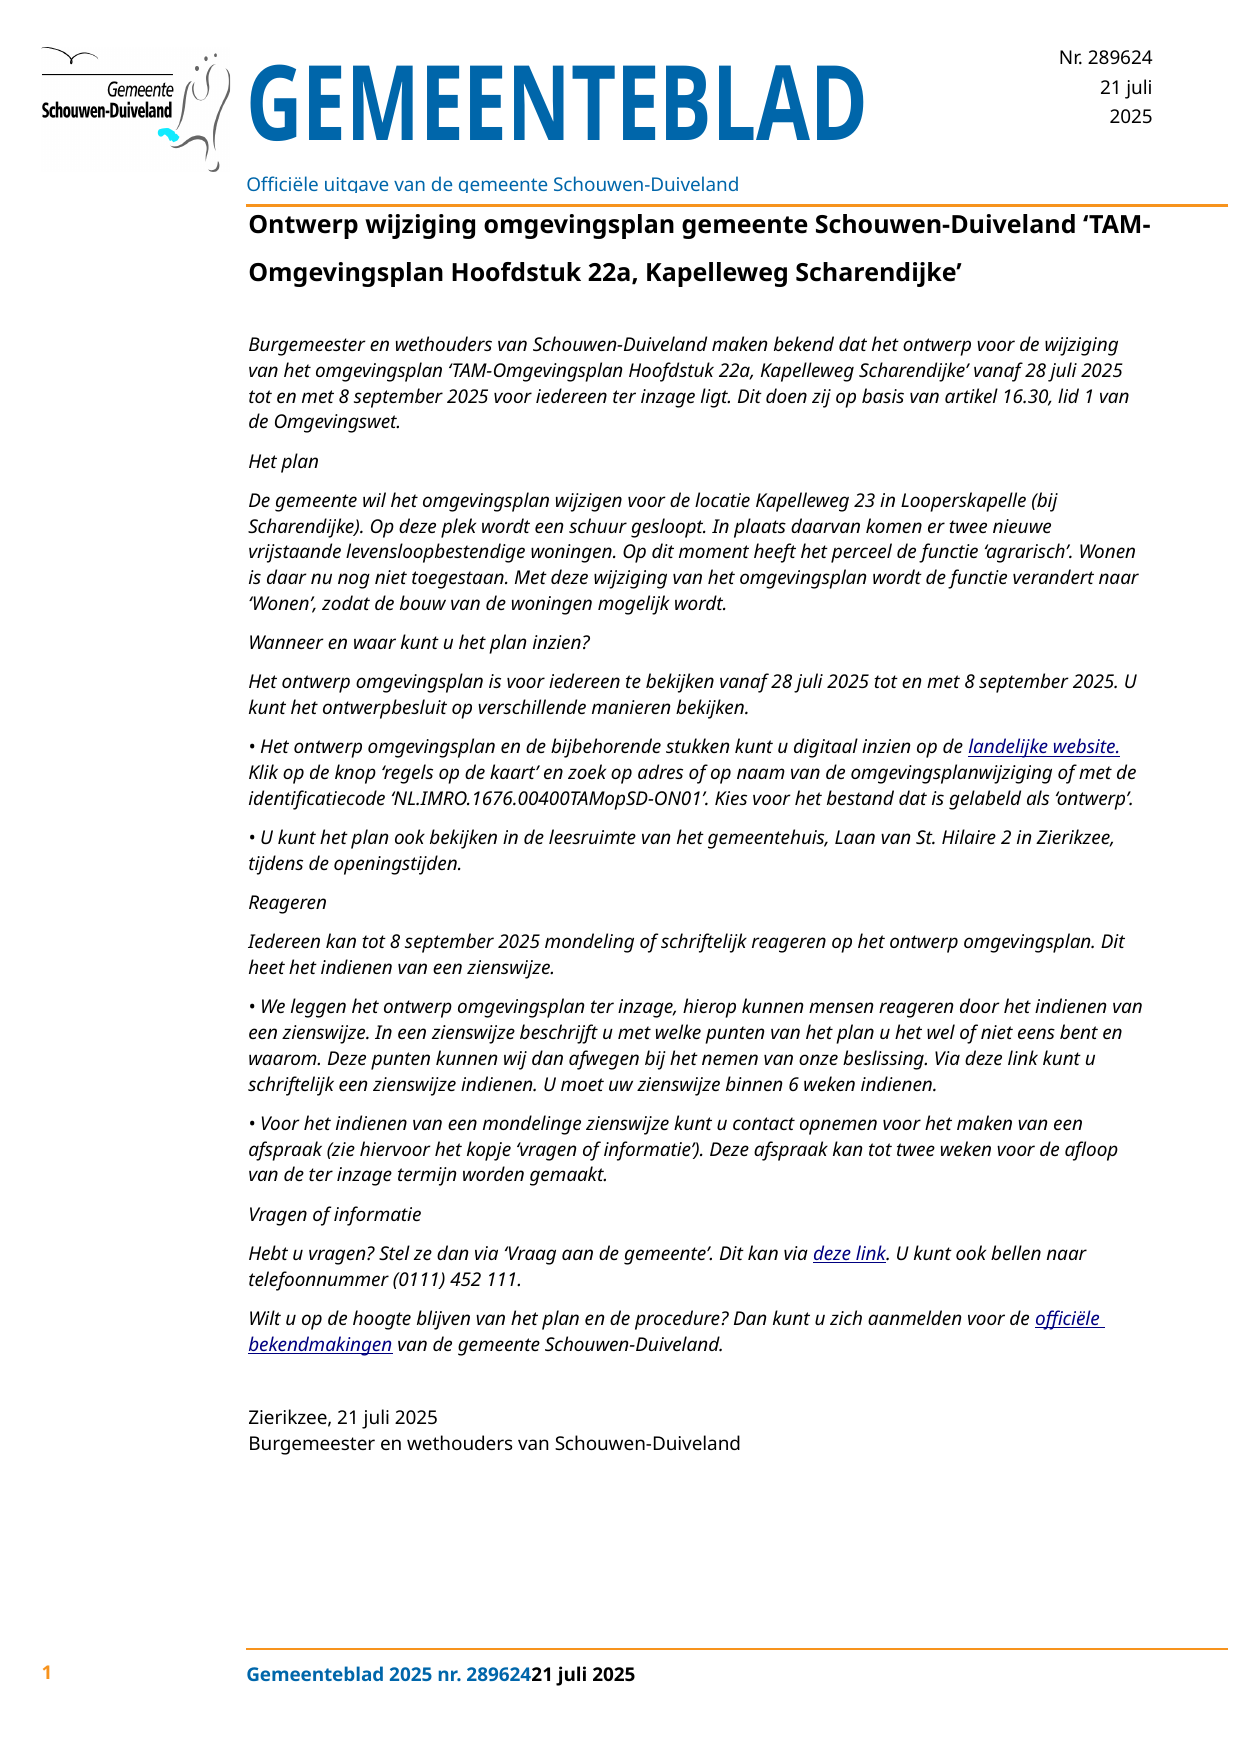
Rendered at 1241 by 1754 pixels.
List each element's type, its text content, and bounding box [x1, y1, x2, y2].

text Hebt u vragen? Stel ze dan via ‘Vraag aan de gemeente’. Dit kan via deze link. U kunt ook bellen naar telefoonnummer (0111) 452 111. [248, 1240, 1152, 1292]
text • Voor het indienen van een mondelinge zienswijze kunt u contact opnemen voor het maken van een afspraak (zie hiervoor het kopje ‘vragen of informatie’). Deze afspraak kan tot twee weken voor de afloop van de ter inzage termijn worden gemaakt. [248, 1110, 1152, 1187]
picture [41, 47, 231, 172]
text Het ontwerp omgevingsplan is voor iedereen te bekijken vanaf 28 juli 2025 tot en met 8 september 2025. U kunt het ontwerpbesluit op verschillende manieren bekijken. [248, 669, 1152, 720]
text Ontwerp wijziging omgevingsplan gemeente Schouwen-Duiveland ‘TAM-Omgevingsplan Hoofdstuk 22a, Kapelleweg Scharendijke’ [248, 207, 1152, 288]
text • We leggen het ontwerp omgevingsplan ter inzage, hierop kunnen mensen reageren door het indienen van een zienswijze. In een zienswijze beschrijft u met welke punten van het plan u het wel of niet eens bent en waarom. Deze punten kunnen wij dan afwegen bij het nemen van onze beslissing. Via deze link kunt u schriftelijk een zienswijze indienen. U moet uw zienswijze binnen 6 weken indienen. [248, 994, 1152, 1097]
text Vragen of informatie [248, 1201, 1152, 1227]
text Iedereen kan tot 8 september 2025 mondeling of schriftelijk reageren op het ontwerp omgevingsplan. Dit heet het indienen van een zienswijze. [248, 929, 1152, 980]
text • U kunt het plan ook bekijken in de leesruimte van het gemeentehuis, Laan van St. Hilaire 2 in Zierikzee, tijdens de openingstijden. [248, 824, 1152, 876]
text Reageren [248, 889, 1152, 915]
text Zierikzee, 21 juli 2025 [248, 1404, 1152, 1430]
text • Het ontwerp omgevingsplan en de bijbehorende stukken kunt u digitaal inzien op de landelijke website. Klik op de knop ‘regels op de kaart’ en zoek op adres of op naam van de omgevingsplanwijziging of met de identificatiecode ‘NL.IMRO.1676.00400TAMopSD-ON01’. Kies voor het bestand dat is gelabeld als ‘ontwerp’. [248, 734, 1152, 811]
text Het plan [248, 448, 1152, 474]
text Burgemeester en wethouders van Schouwen-Duiveland [248, 1430, 1152, 1456]
text Wilt u op de hoogte blijven van het plan en de procedure? Dan kunt u zich aanmelden voor de officiële bekendmakingen van de gemeente Schouwen-Duiveland. [248, 1305, 1152, 1357]
text Burgemeester en wethouders van Schouwen-Duiveland maken bekend dat het ontwerp voor de wijziging van het omgevingsplan ‘TAM-Omgevingsplan Hoofdstuk 22a, Kapelleweg Scharendijke’ vanaf 28 juli 2025 tot en met 8 september 2025 voor iedereen ter inzage ligt. Dit doen zij op basis van artikel 16.30, lid 1 van de Omgevingswet. [248, 331, 1152, 434]
text De gemeente wil het omgevingsplan wijzigen voor de locatie Kapelleweg 23 in Looperskapelle (bij Scharendijke). Op deze plek wordt een schuur gesloopt. In plaats daarvan komen er twee nieuwe vrijstaande levensloopbestendige woningen. Op dit moment heeft het perceel de functie ‘agrarisch’. Wonen is daar nu nog niet toegestaan. Met deze wijziging van het omgevingsplan wordt de functie verandert naar ‘Wonen’, zodat de bouw van de woningen mogelijk wordt. [248, 487, 1152, 616]
text Wanneer en waar kunt u het plan inzien? [248, 629, 1152, 655]
